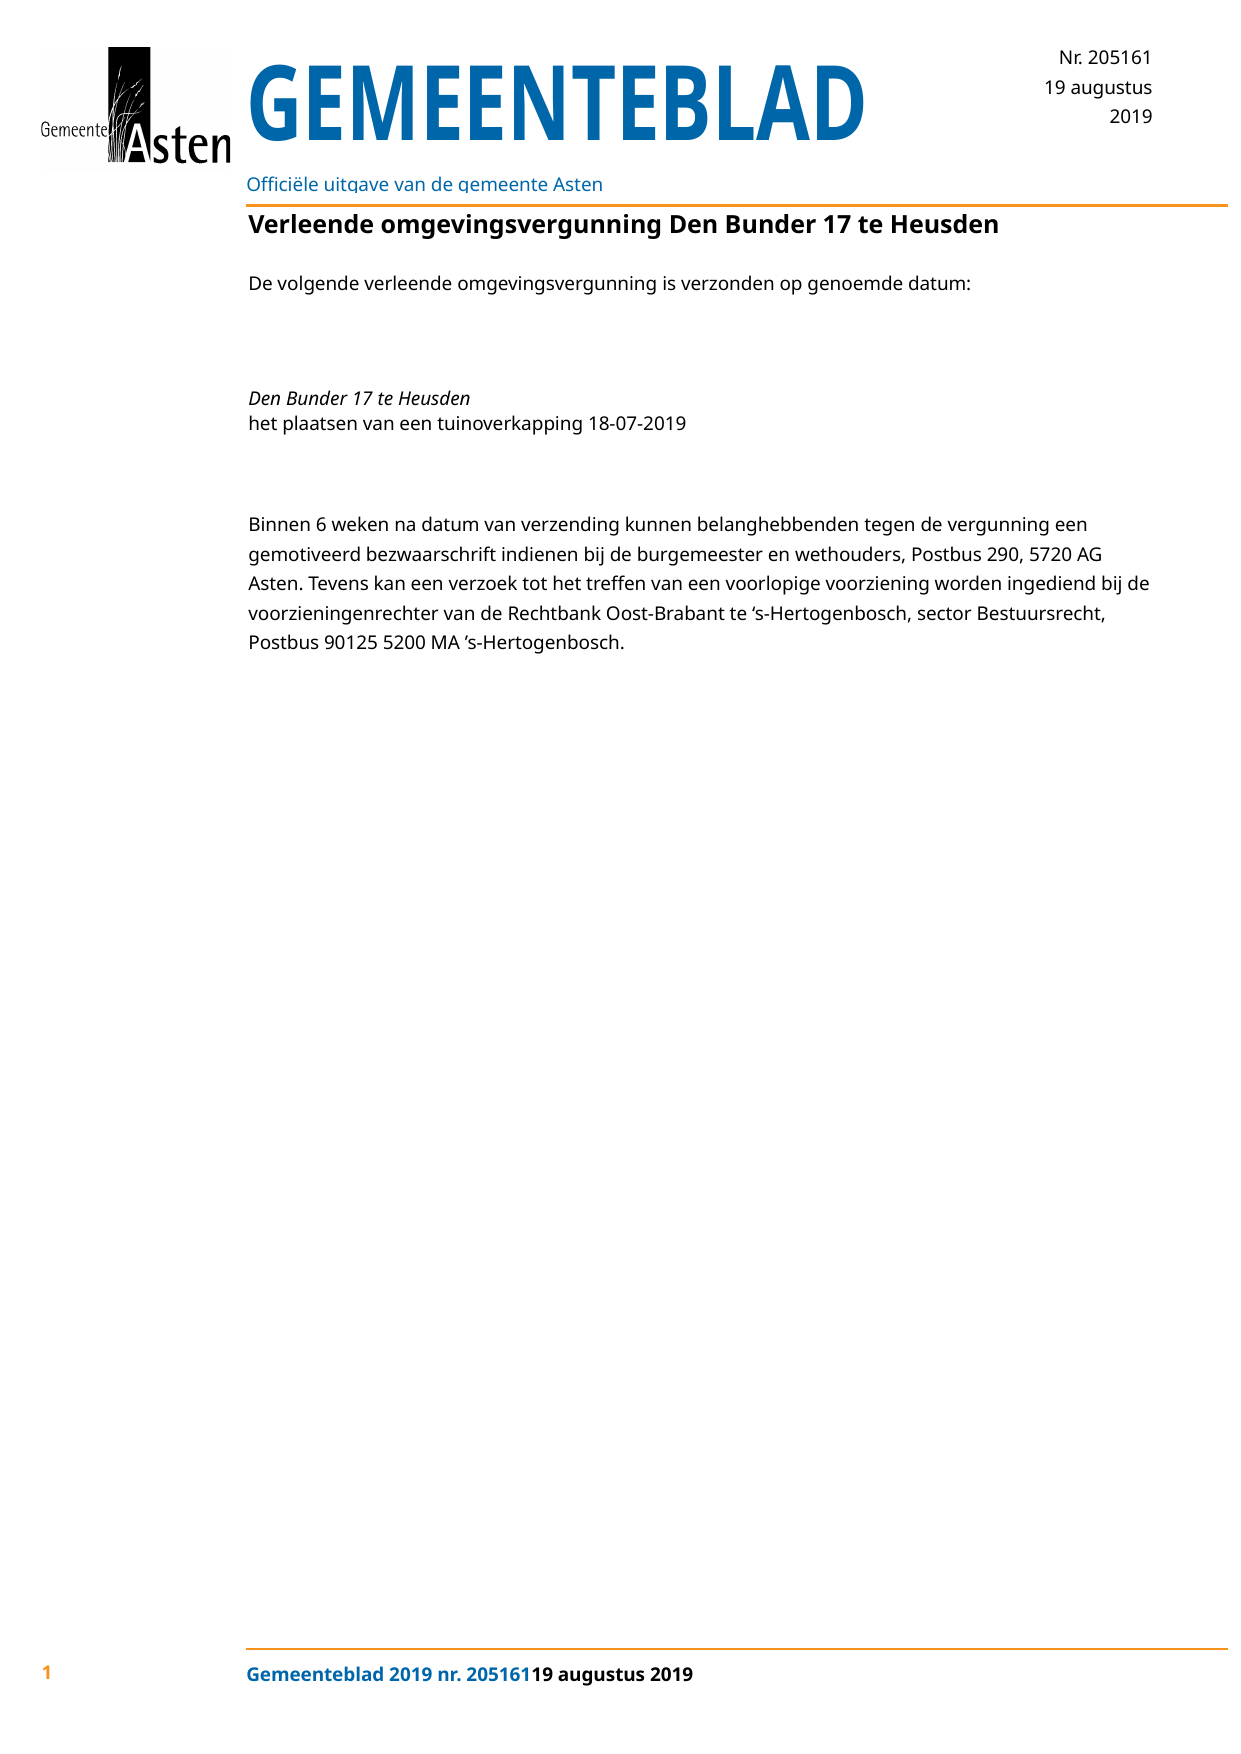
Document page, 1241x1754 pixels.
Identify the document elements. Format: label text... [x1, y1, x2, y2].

text Binnen 6 weken na datum van verzending kunnen belanghebbenden tegen de vergunning een gemotiveerd bezwaarschrift indienen bij de burgemeester en wethouders, Postbus 290, 5720 AG Asten. Tevens kan een verzoek tot het treffen van een voorlopige voorziening worden ingediend bij de voorzieningenrechter van de Rechtbank Oost-Brabant te ‘s-Hertogenbosch, sector Bestuursrecht, Postbus 90125 5200 MA ’s-Hertogenbosch. [248, 511, 1152, 655]
text De volgende verleende omgevingsvergunning is verzonden op genoemde datum: [248, 270, 1152, 296]
text het plaatsen van een tuinoverkapping 18-07-2019 [248, 410, 1152, 436]
text Den Bunder 17 te Heusden [248, 385, 1152, 410]
picture [41, 47, 231, 172]
text Verleende omgevingsvergunning Den Bunder 17 te Heusden [248, 207, 1152, 241]
